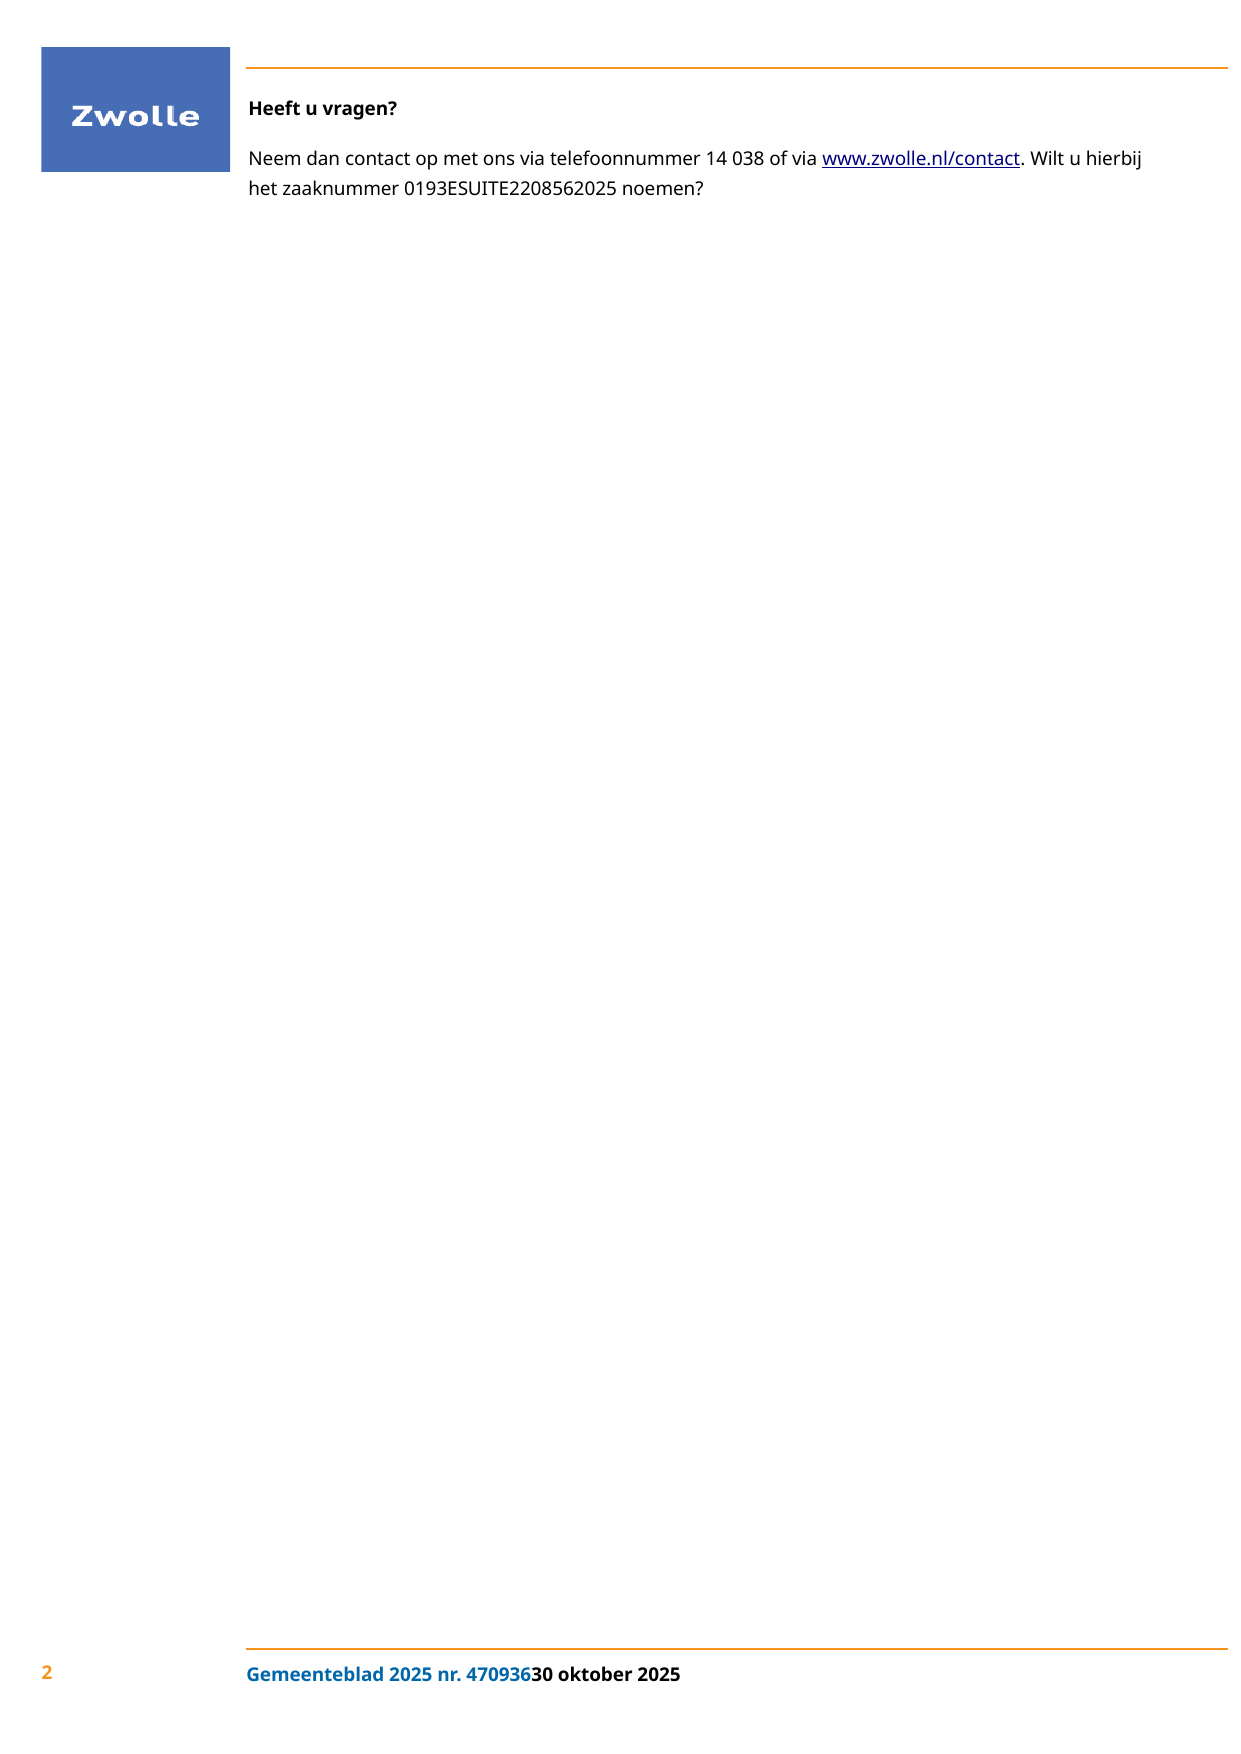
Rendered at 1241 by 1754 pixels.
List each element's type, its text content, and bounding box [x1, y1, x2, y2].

text Neem dan contact op met ons via telefoonnummer 14 038 of via www.zwolle.nl/contact. Wilt u hierbij het zaaknummer 0193ESUITE2208562025 noemen? [248, 145, 1152, 201]
text Heeft u vragen? [248, 95, 1152, 121]
picture [41, 47, 231, 172]
